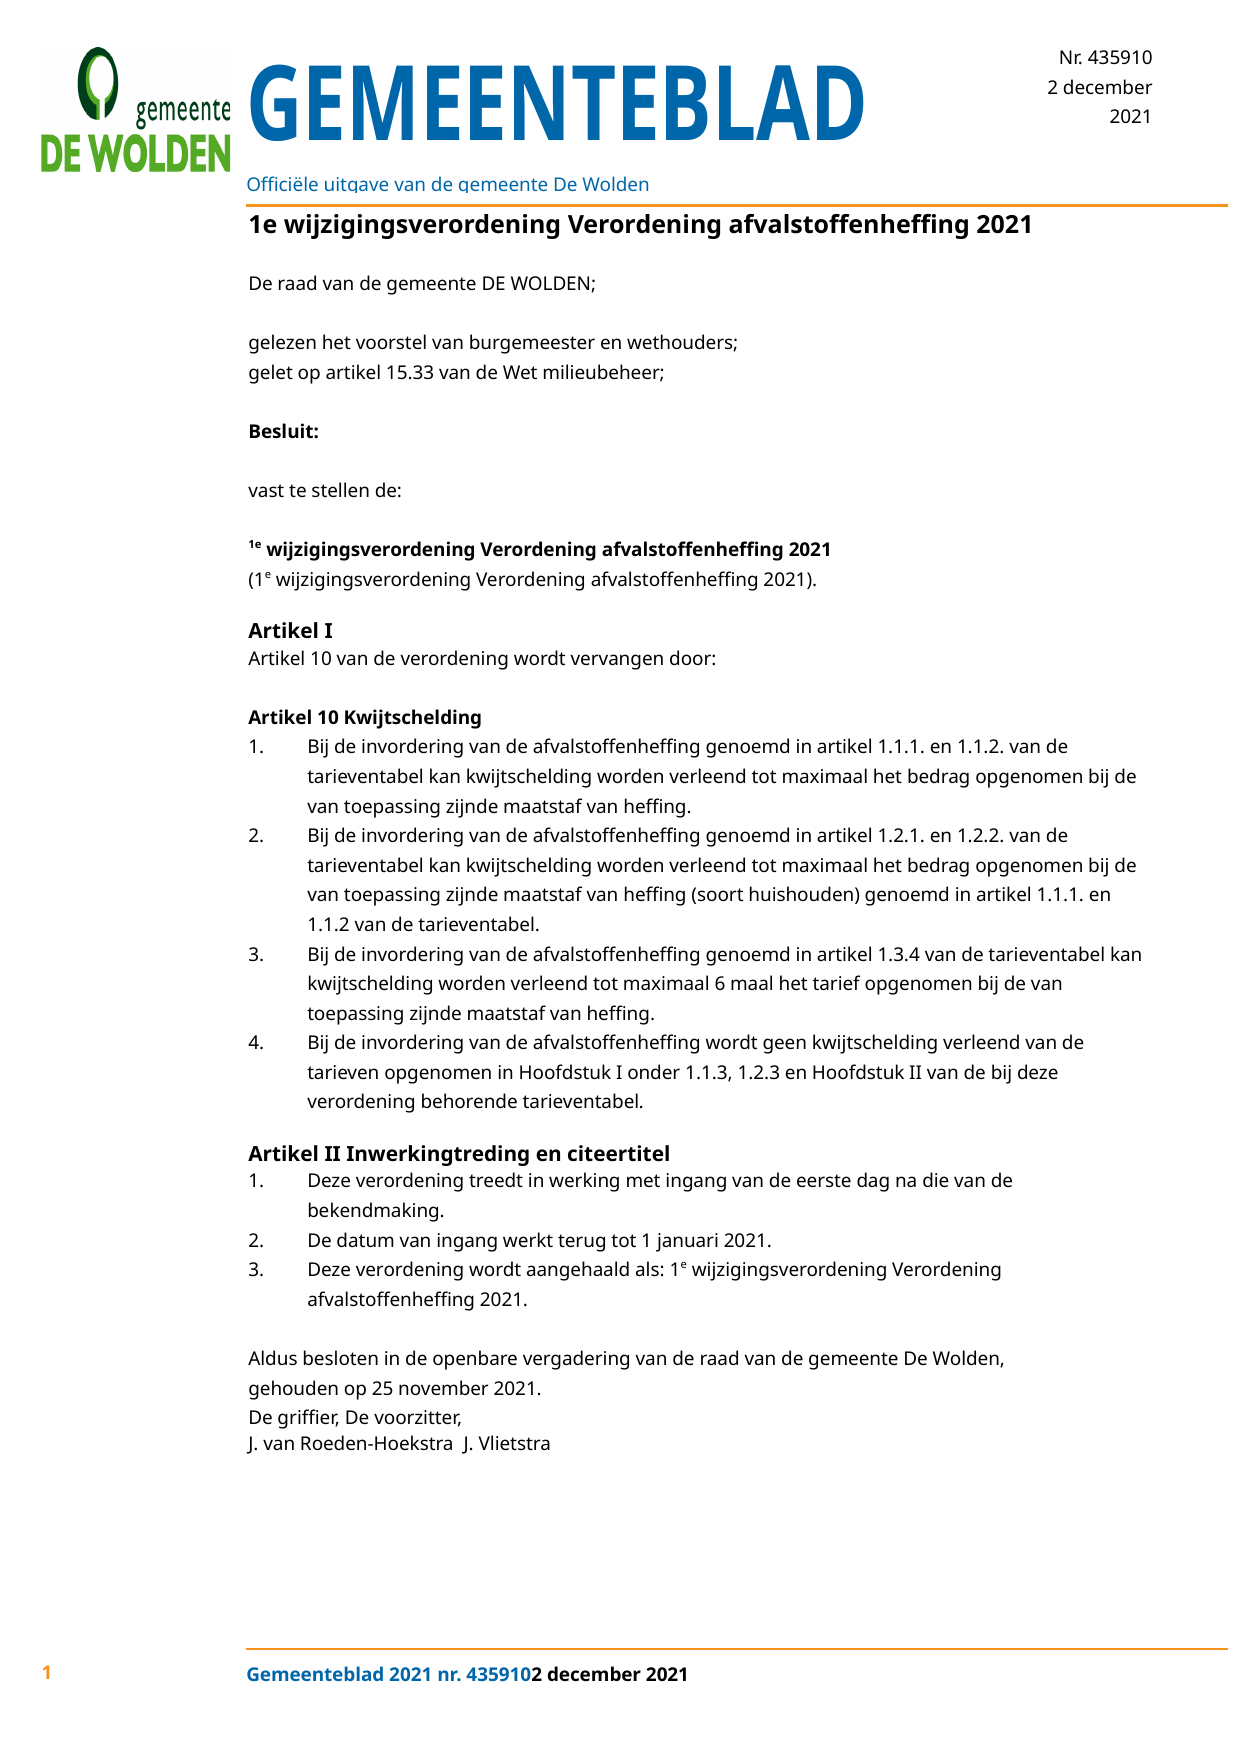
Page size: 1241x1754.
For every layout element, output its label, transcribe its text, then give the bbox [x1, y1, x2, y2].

text J. van Roeden-Hoekstra J. Vlietstra [248, 1430, 1152, 1456]
text Artikel II Inwerkingtreding en citeertitel [248, 1139, 1152, 1168]
list Bij de invordering van de afvalstoffenheffing genoemd in artikel 1.3.4 van de tarieventabel kan kwijtschelding worden verleend tot maximaal 6 maal het tarief opgenomen bij de van toepassing zijnde maatstaf van heffing. [248, 941, 1152, 1026]
text Artikel 10 van de verordening wordt vervangen door: [248, 645, 1152, 671]
list Bij de invordering van de afvalstoffenheffing wordt geen kwijtschelding verleend van de tarieven opgenomen in Hoofdstuk I onder 1.1.3, 1.2.3 en Hoofdstuk II van de bij deze verordening behorende tarieventabel. [248, 1029, 1152, 1114]
text De griffier, De voorzitter, [248, 1404, 1152, 1430]
text Artikel I [248, 617, 1152, 645]
text (1e wijzigingsverordening Verordening afvalstoffenheffing 2021). [248, 566, 1152, 592]
picture [41, 47, 231, 172]
text Artikel 10 Kwijtschelding [248, 704, 1152, 730]
text Besluit: [248, 418, 1152, 444]
list De datum van ingang werkt terug tot 1 januari 2021. [248, 1227, 1152, 1252]
text Aldus besloten in de openbare vergadering van de raad van de gemeente De Wolden, [248, 1345, 1152, 1371]
text De raad van de gemeente DE WOLDEN; [248, 270, 1152, 296]
text gelet op artikel 15.33 van de Wet milieubeheer; [248, 359, 1152, 385]
text gelezen het voorstel van burgemeester en wethouders; [248, 329, 1152, 355]
list Deze verordening treedt in werking met ingang van de eerste dag na die van de bekendmaking. [248, 1168, 1152, 1223]
text gehouden op 25 november 2021. [248, 1375, 1152, 1400]
list Bij de invordering van de afvalstoffenheffing genoemd in artikel 1.1.1. en 1.1.2. van de tarieventabel kan kwijtschelding worden verleend tot maximaal het bedrag opgenomen bij de van toepassing zijnde maatstaf van heffing. [248, 734, 1152, 819]
text 1e wijzigingsverordening Verordening afvalstoffenheffing 2021 [248, 537, 1152, 562]
text vast te stellen de: [248, 477, 1152, 503]
list Bij de invordering van de afvalstoffenheffing genoemd in artikel 1.2.1. en 1.2.2. van de tarieventabel kan kwijtschelding worden verleend tot maximaal het bedrag opgenomen bij de van toepassing zijnde maatstaf van heffing (soort huishouden) genoemd in artikel 1.1.1. en 1.1.2 van de tarieventabel. [248, 822, 1152, 937]
list Deze verordening wordt aangehaald als: 1e wijzigingsverordening Verordening afvalstoffenheffing 2021. [248, 1256, 1152, 1312]
text 1e wijzigingsverordening Verordening afvalstoffenheffing 2021 [248, 207, 1152, 241]
